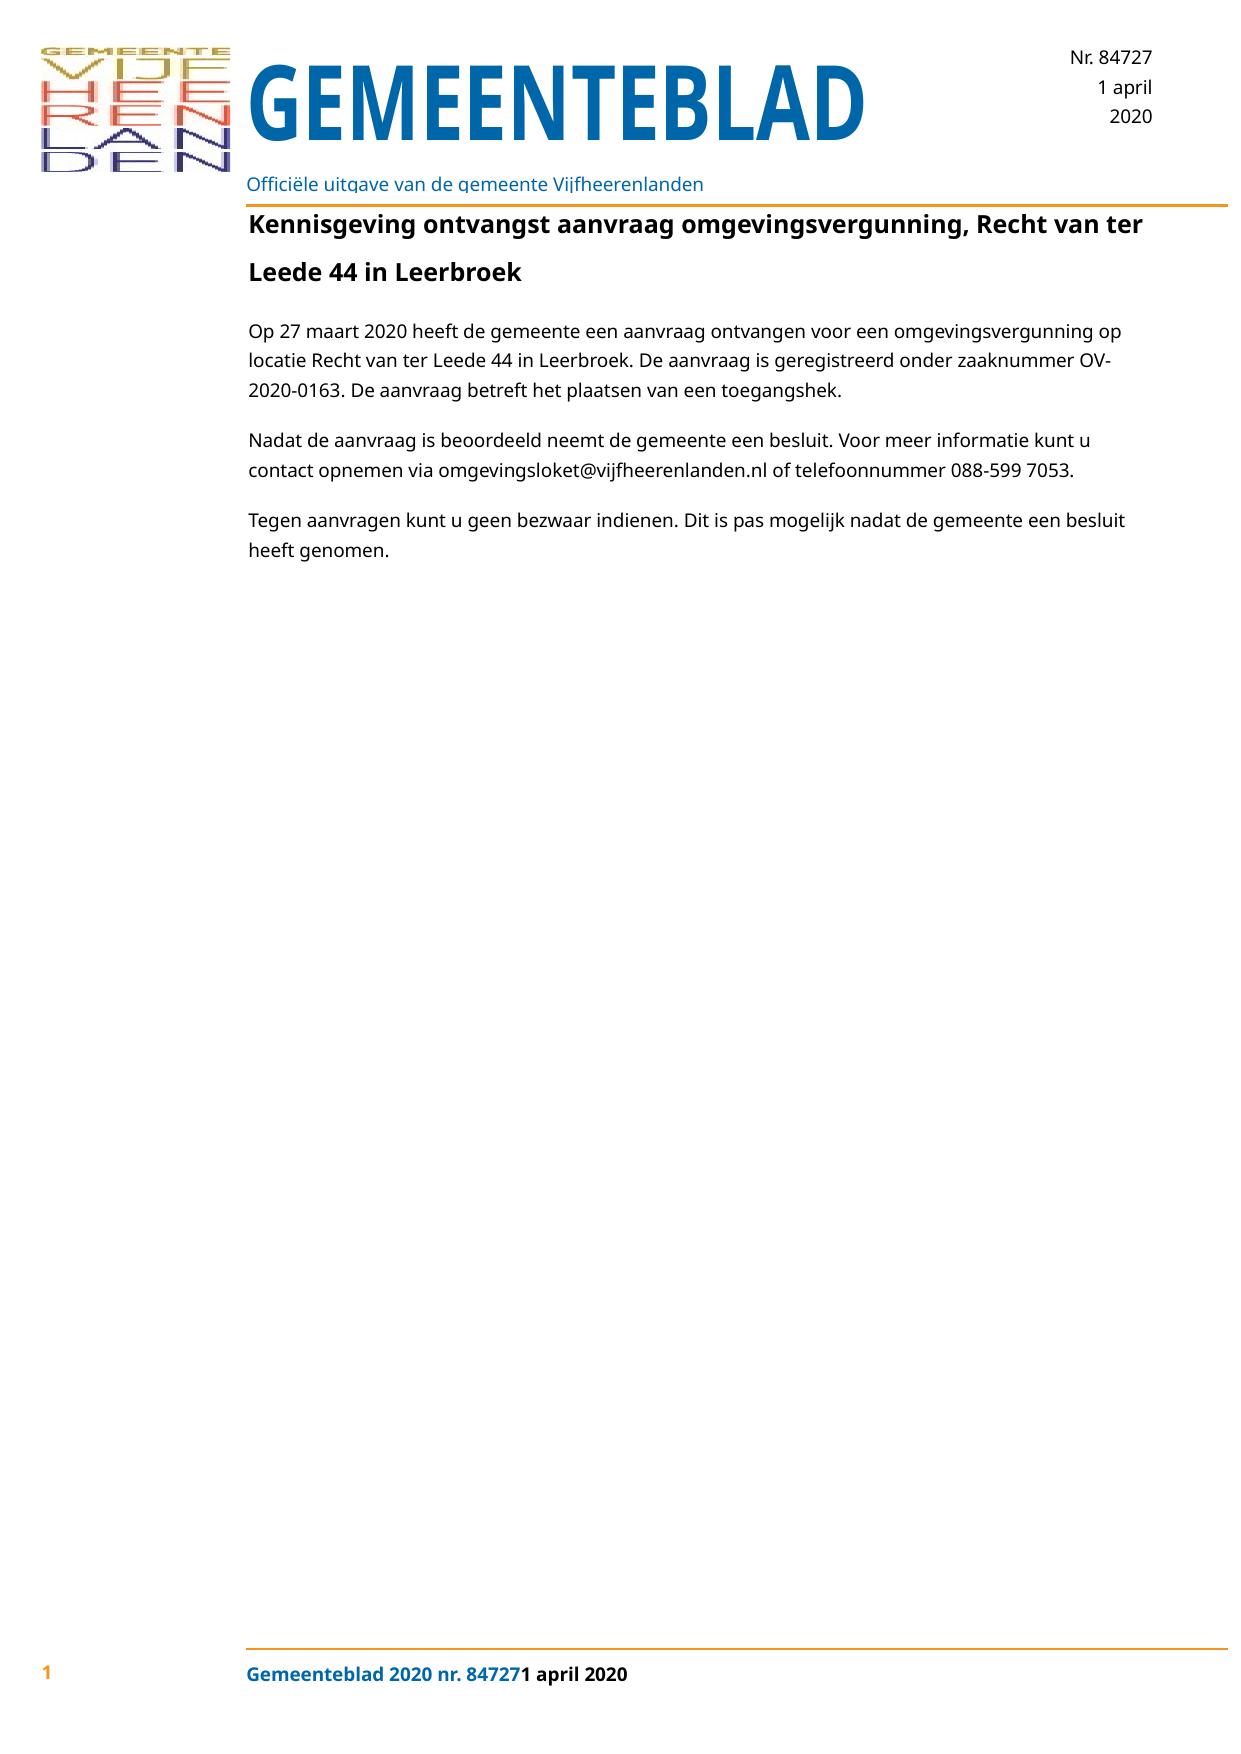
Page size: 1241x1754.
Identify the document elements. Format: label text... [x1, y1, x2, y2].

text Kennisgeving ontvangst aanvraag omgevingsvergunning, Recht van ter Leede 44 in Leerbroek [248, 207, 1152, 288]
text Nadat de aanvraag is beoordeeld neemt de gemeente een besluit. Voor meer informatie kunt u contact opnemen via omgevingsloket@vijfheerenlanden.nl of telefoonnummer 088-599 7053. [248, 427, 1152, 483]
text Op 27 maart 2020 heeft de gemeente een aanvraag ontvangen voor een omgevingsvergunning op locatie Recht van ter Leede 44 in Leerbroek. De aanvraag is geregistreerd onder zaaknummer OV-2020-0163. De aanvraag betreft het plaatsen van een toegangshek. [248, 318, 1152, 403]
text Tegen aanvragen kunt u geen bezwaar indienen. Dit is pas mogelijk nadat de gemeente een besluit heeft genomen. [248, 507, 1152, 563]
picture [41, 47, 231, 172]
